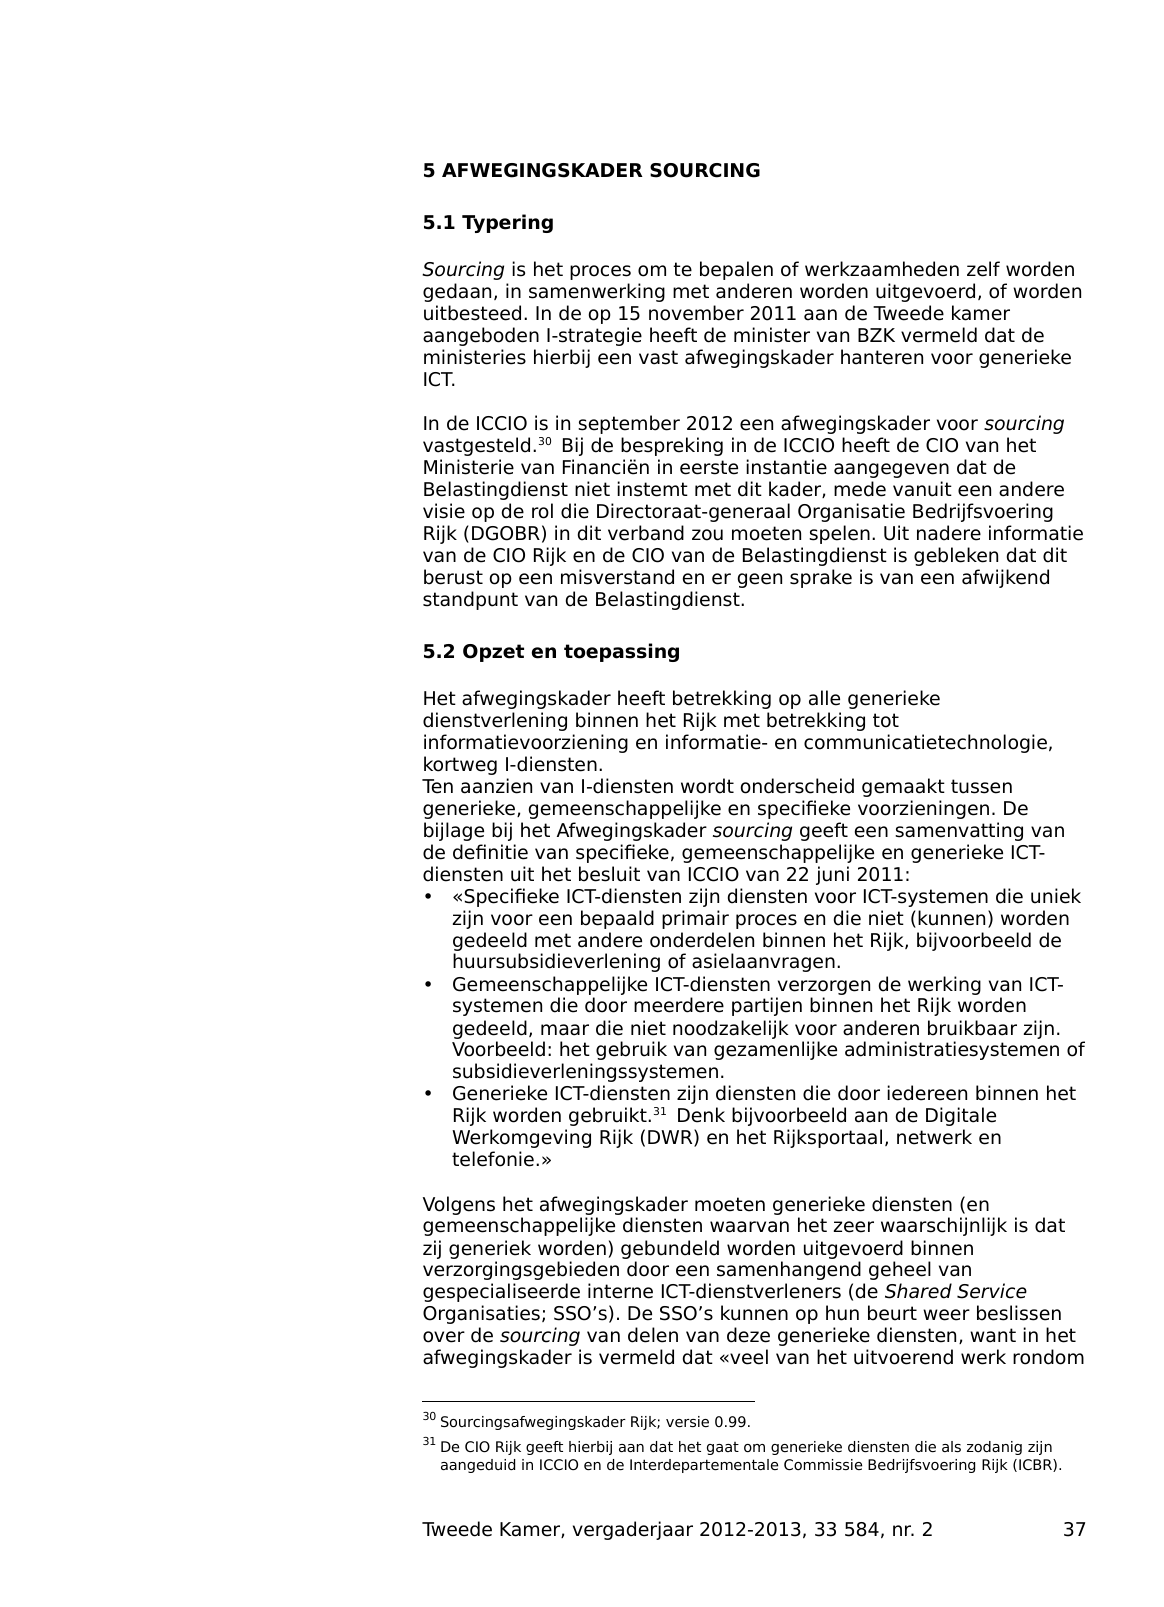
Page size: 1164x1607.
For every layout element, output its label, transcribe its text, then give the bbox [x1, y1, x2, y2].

text Het afwegingskader heeft betrekking op alle generieke dienstverlening binnen het Rijk met betrekking tot informatievoorziening en informatie- en communicatietechnologie, kortweg I-diensten. [422, 688, 1087, 776]
text Volgens het afwegingskader moeten generieke diensten (en gemeenschappelijke diensten waarvan het zeer waarschijnlijk is dat zij generiek worden) gebundeld worden uitgevoerd binnen verzorgingsgebieden door een samenhangend geheel van gespecialiseerde interne ICT-dienstverleners (de Shared Service Organisaties; SSO’s). De SSO’s kunnen op hun beurt weer beslissen over de sourcing van delen van deze generieke diensten, want in het afwegingskader is vermeld dat «veel van het uitvoerend werk rondom [422, 1193, 1087, 1369]
text Ten aanzien van I-diensten wordt onderscheid gemaakt tussen generieke, gemeenschappelijke en specifieke voorzieningen. De bijlage bij het Afwegingskader sourcing geeft een samenvatting van de definitie van specifieke, gemeenschappelijke en generieke ICT-diensten uit het besluit van ICCIO van 22 juni 2011: [422, 776, 1087, 886]
text • «Specifieke ICT-diensten zijn diensten voor ICT-systemen die uniek zijn voor een bepaald primair proces en die niet (kunnen) worden gedeeld met andere onderdelen binnen het Rijk, bijvoorbeeld de huursubsidieverlening of asielaanvragen. [422, 886, 1087, 973]
subtitle 5 AFWEGINGSKADER SOURCING [422, 160, 1087, 182]
text Sourcingsafwegingskader Rijk; versie 0.99. [422, 1410, 1087, 1432]
text De CIO Rijk geeft hierbij aan dat het gaat om generieke diensten die als zodanig zijn aangeduid in ICCIO en de Interdepartementale Commissie Bedrijfsvoering Rijk (ICBR). [422, 1435, 1087, 1474]
text • Gemeenschappelijke ICT-diensten verzorgen de werking van ICT-systemen die door meerdere partijen binnen het Rijk worden gedeeld, maar die niet noodzakelijk voor anderen bruikbaar zijn. Voorbeeld: het gebruik van gezamenlijke administratiesystemen of subsidieverleningssystemen. [422, 973, 1087, 1083]
text • Generieke ICT-diensten zijn diensten die door iedereen binnen het Rijk worden gebruikt. Denk bijvoorbeeld aan de Digitale Werkomgeving Rijk (DWR) en het Rijksportaal, netwerk en telefonie.» [422, 1083, 1087, 1171]
subtitle 5.1 Typering [422, 212, 1087, 234]
subtitle 5.2 Opzet en toepassing [422, 641, 1087, 663]
text Sourcing is het proces om te bepalen of werkzaamheden zelf worden gedaan, in samenwerking met anderen worden uitgevoerd, of worden uitbesteed. In de op 15 november 2011 aan de Tweede kamer aangeboden I-strategie heeft de minister van BZK vermeld dat de ministeries hierbij een vast afwegingskader hanteren voor generieke ICT. [422, 259, 1087, 391]
text In de ICCIO is in september 2012 een afwegingskader voor sourcing vastgesteld. Bij de bespreking in de ICCIO heeft de CIO van het Ministerie van Financiën in eerste instantie aangegeven dat de Belastingdienst niet instemt met dit kader, mede vanuit een andere visie op de rol die Directoraat-generaal Organisatie Bedrijfsvoering Rijk (DGOBR) in dit verband zou moeten spelen. Uit nadere informatie van de CIO Rijk en de CIO van de Belastingdienst is gebleken dat dit berust op een misverstand en er geen sprake is van een afwijkend standpunt van de Belastingdienst. [422, 413, 1087, 611]
